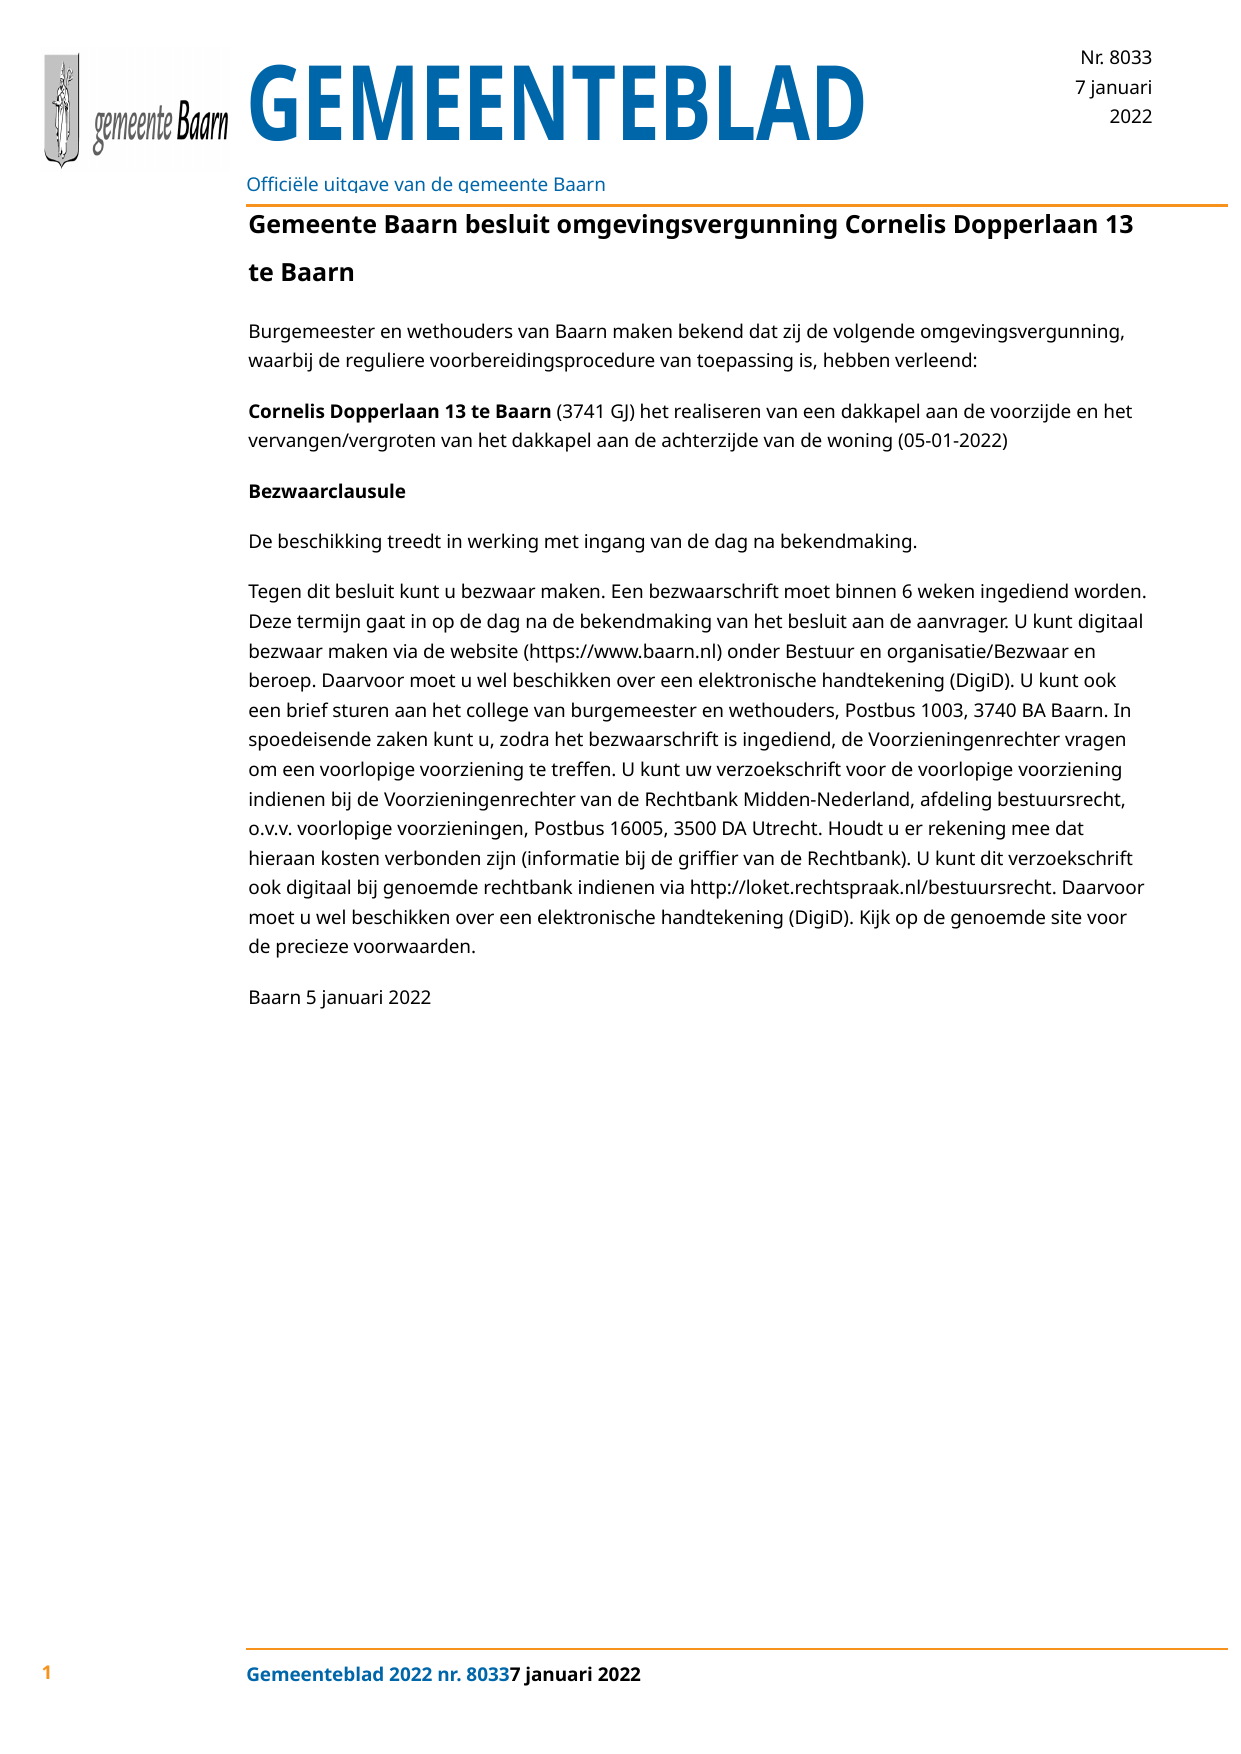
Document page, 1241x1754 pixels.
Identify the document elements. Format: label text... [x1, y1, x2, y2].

picture [41, 47, 231, 172]
text De beschikking treedt in werking met ingang van de dag na bekendmaking. [248, 528, 1152, 554]
text Burgemeester en wethouders van Baarn maken bekend dat zij de volgende omgevingsvergunning, waarbij de reguliere voorbereidingsprocedure van toepassing is, hebben verleend: [248, 318, 1152, 373]
text Cornelis Dopperlaan 13 te Baarn (3741 GJ) het realiseren van een dakkapel aan de voorzijde en het vervangen/vergroten van het dakkapel aan de achterzijde van de woning (05-01-2022) [248, 398, 1152, 453]
text Baarn 5 januari 2022 [248, 984, 1152, 1010]
text Gemeente Baarn besluit omgevingsvergunning Cornelis Dopperlaan 13 te Baarn [248, 207, 1152, 288]
text Bezwaarclausule [248, 478, 1152, 504]
text Tegen dit besluit kunt u bezwaar maken. Een bezwaarschrift moet binnen 6 weken ingediend worden. Deze termijn gaat in op de dag na de bekendmaking van het besluit aan de aanvrager. U kunt digitaal bezwaar maken via de website (https://www.baarn.nl) onder Bestuur en organisatie/Bezwaar en beroep. Daarvoor moet u wel beschikken over een elektronische handtekening (DigiD). U kunt ook een brief sturen aan het college van burgemeester en wethouders, Postbus 1003, 3740 BA Baarn. In spoedeisende zaken kunt u, zodra het bezwaarschrift is ingediend, de Voorzieningenrechter vragen om een voorlopige voorziening te treffen. U kunt uw verzoekschrift voor de voorlopige voorziening indienen bij de Voorzieningenrechter van de Rechtbank Midden-Nederland, afdeling bestuursrecht, o.v.v. voorlopige voorzieningen, Postbus 16005, 3500 DA Utrecht. Houdt u er rekening mee dat hieraan kosten verbonden zijn (informatie bij de griffier van de Rechtbank). U kunt dit verzoekschrift ook digitaal bij genoemde rechtbank indienen via http://loket.rechtspraak.nl/bestuursrecht. Daarvoor moet u wel beschikken over een elektronische handtekening (DigiD). Kijk op de genoemde site voor de precieze voorwaarden. [248, 579, 1152, 959]
